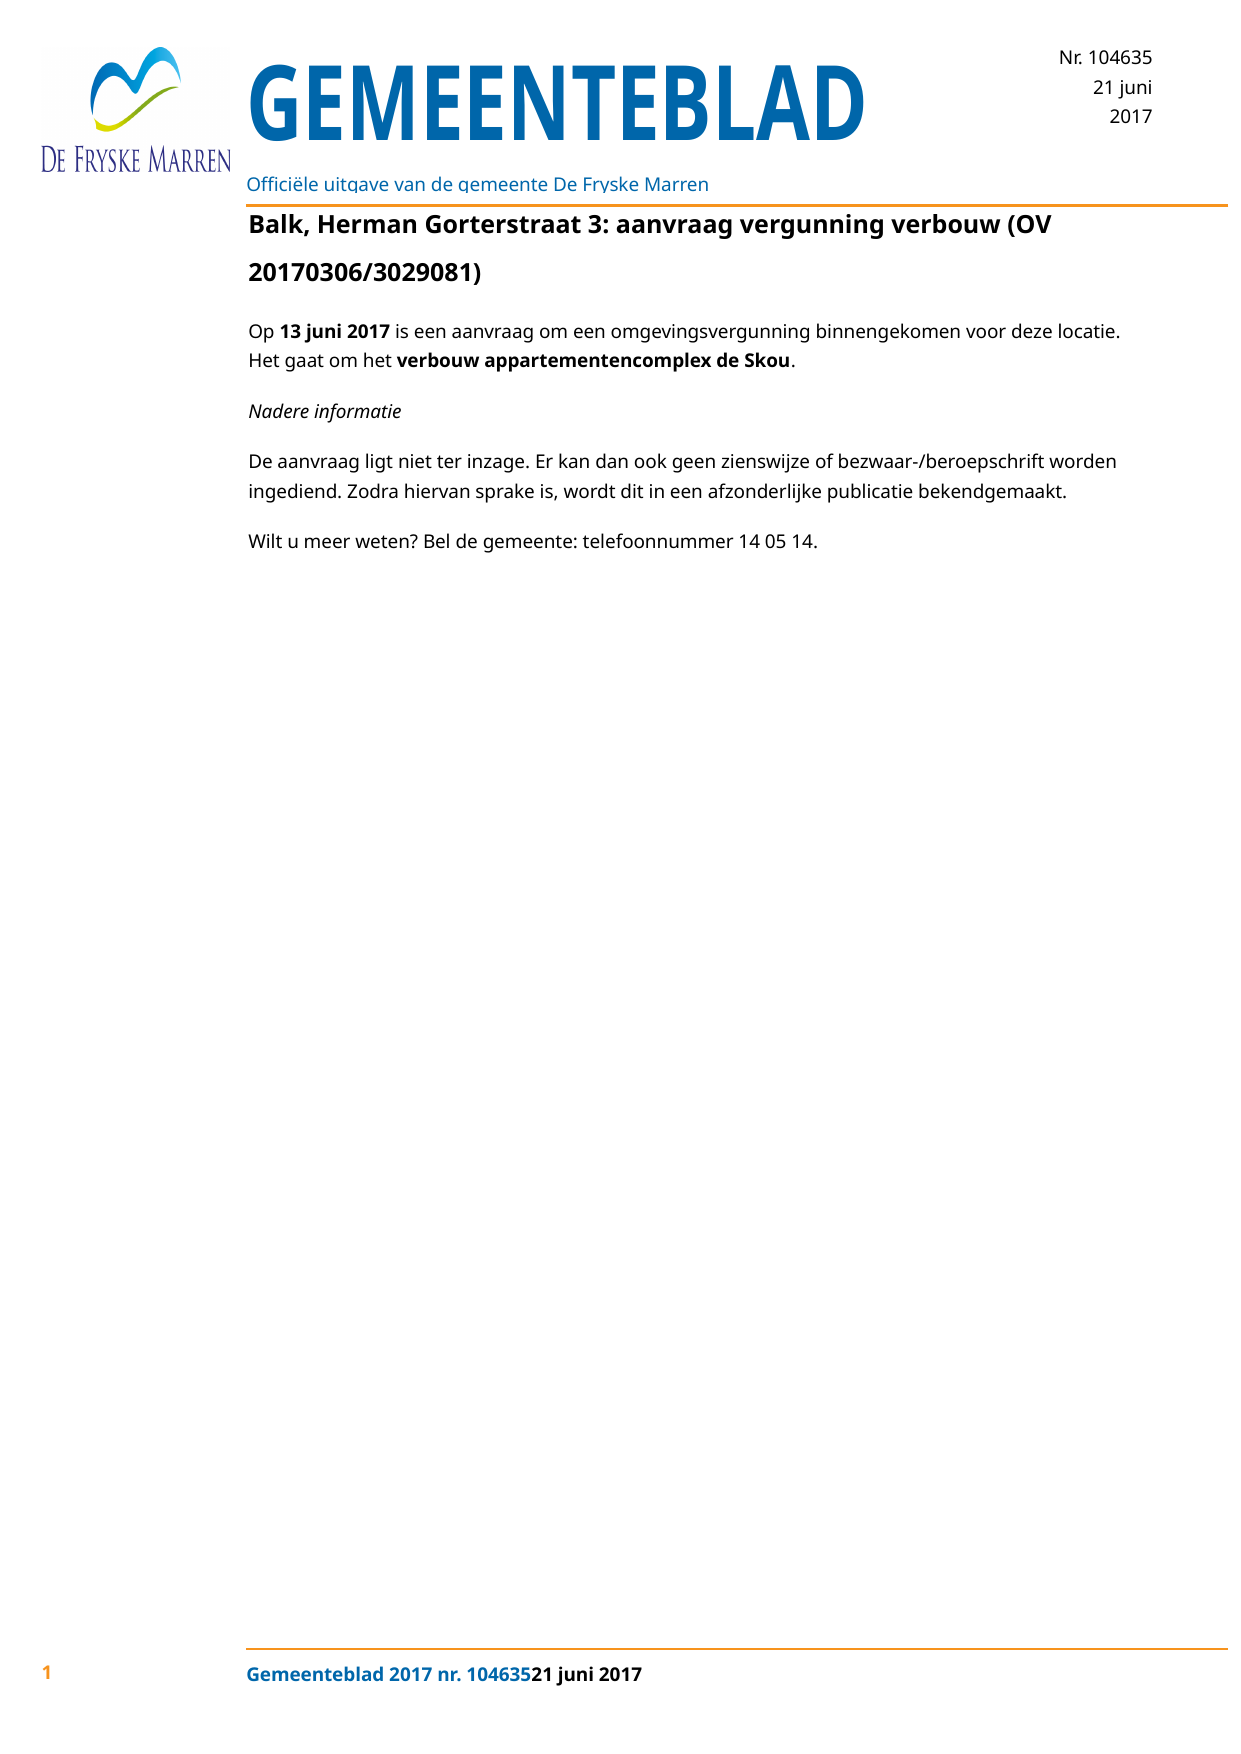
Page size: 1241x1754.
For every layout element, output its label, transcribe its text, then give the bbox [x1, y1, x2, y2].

picture [41, 47, 231, 172]
text Op 13 juni 2017 is een aanvraag om een omgevingsvergunning binnengekomen voor deze locatie. Het gaat om het verbouw appartementencomplex de Skou. [248, 318, 1152, 373]
text Balk, Herman Gorterstraat 3: aanvraag vergunning verbouw (OV 20170306/3029081) [248, 207, 1152, 288]
text Nadere informatie [248, 398, 1152, 424]
text De aanvraag ligt niet ter inzage. Er kan dan ook geen zienswijze of bezwaar-/beroepschrift worden ingediend. Zodra hiervan sprake is, wordt dit in een afzonderlijke publicatie bekendgemaakt. [248, 448, 1152, 504]
text Wilt u meer weten? Bel de gemeente: telefoonnummer 14 05 14. [248, 528, 1152, 554]
